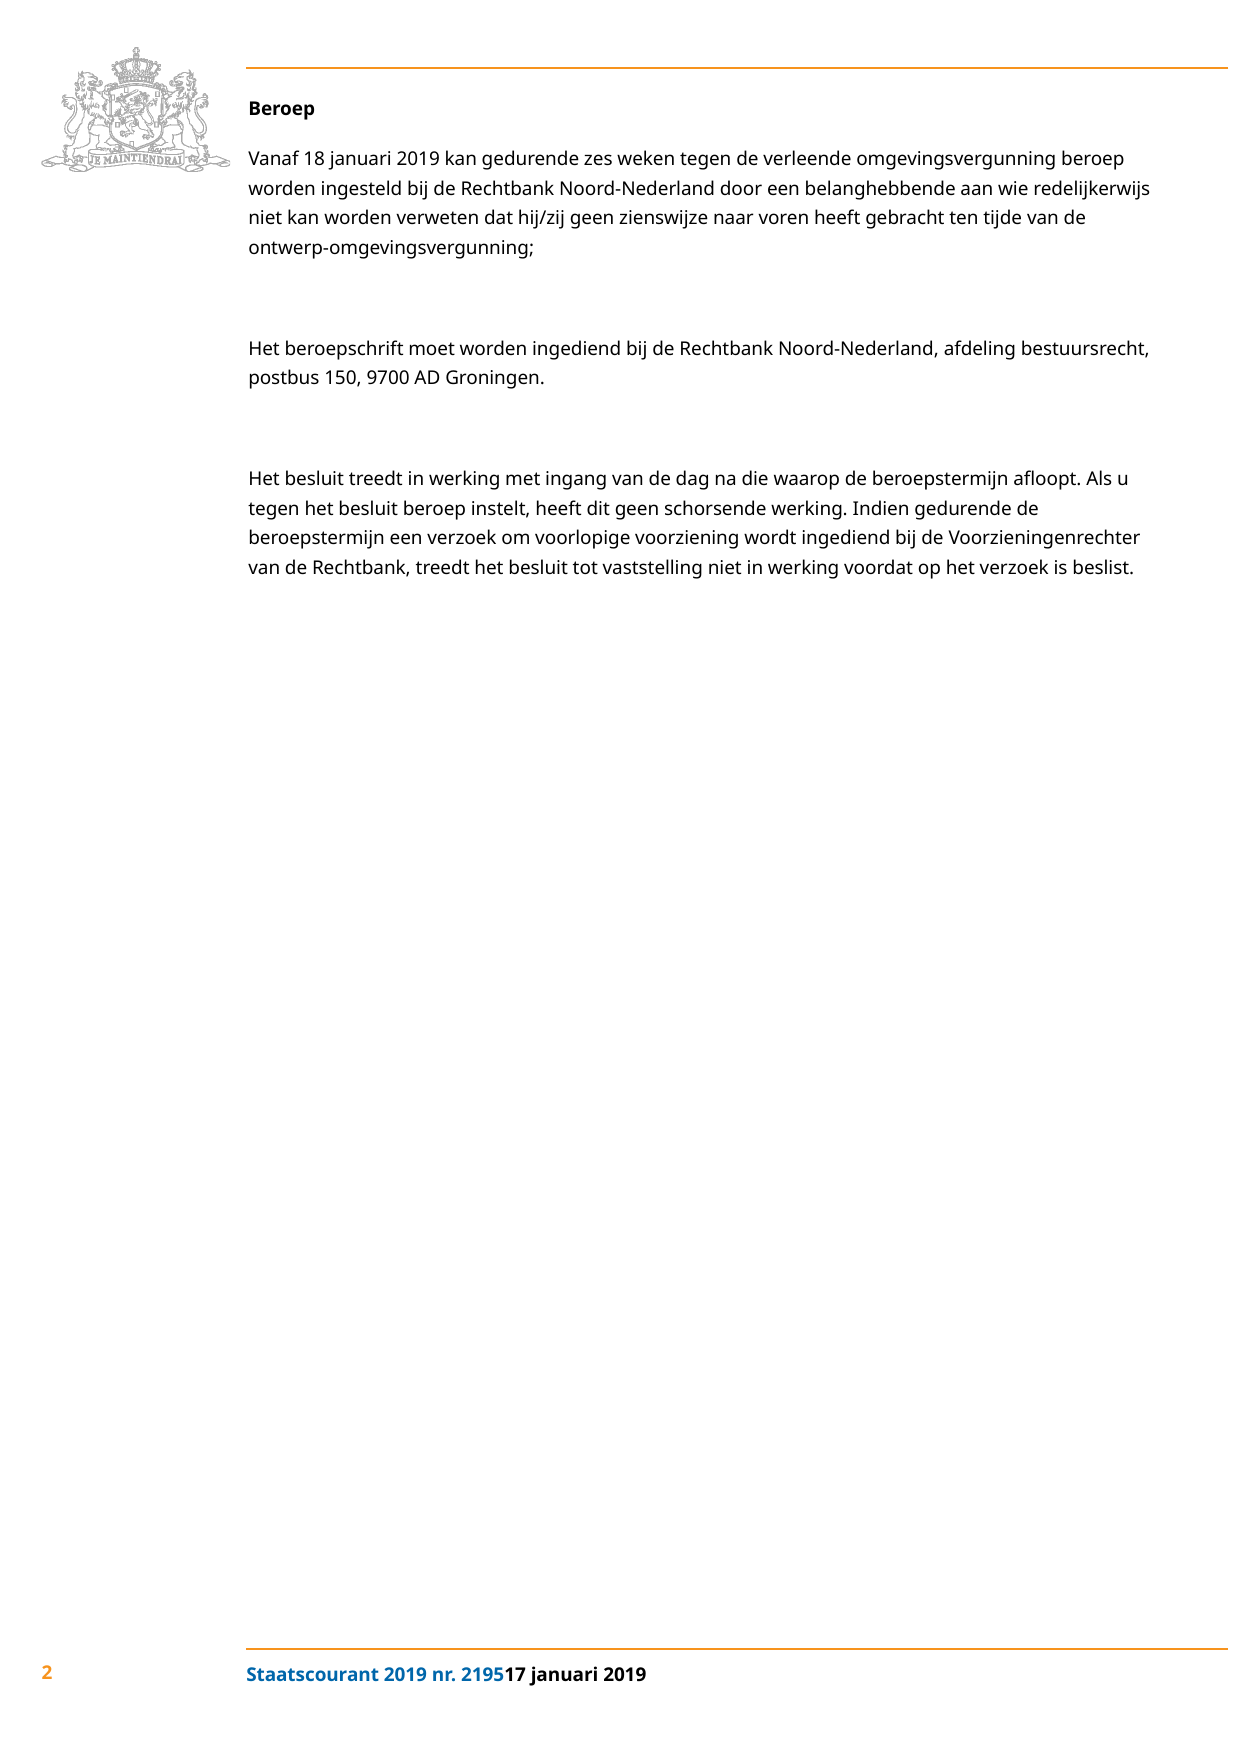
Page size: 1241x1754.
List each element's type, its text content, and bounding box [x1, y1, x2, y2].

text Het beroepschrift moet worden ingediend bij de Rechtbank Noord-Nederland, afdeling bestuursrecht, postbus 150, 9700 AD Groningen. [248, 335, 1152, 390]
text Vanaf 18 januari 2019 kan gedurende zes weken tegen de verleende omgevingsvergunning beroep worden ingesteld bij de Rechtbank Noord-Nederland door een belanghebbende aan wie redelijkerwijs niet kan worden verweten dat hij/zij geen zienswijze naar voren heeft gebracht ten tijde van de ontwerp-omgevingsvergunning; [248, 145, 1152, 260]
picture [41, 47, 231, 172]
text Beroep [248, 95, 1152, 121]
text Het besluit treedt in werking met ingang van de dag na die waarop de beroepstermijn afloopt. Als u tegen het besluit beroep instelt, heeft dit geen schorsende werking. Indien gedurende de beroepstermijn een verzoek om voorlopige voorziening wordt ingediend bij de Voorzieningenrechter van de Rechtbank, treedt het besluit tot vaststelling niet in werking voordat op het verzoek is beslist. [248, 465, 1152, 580]
